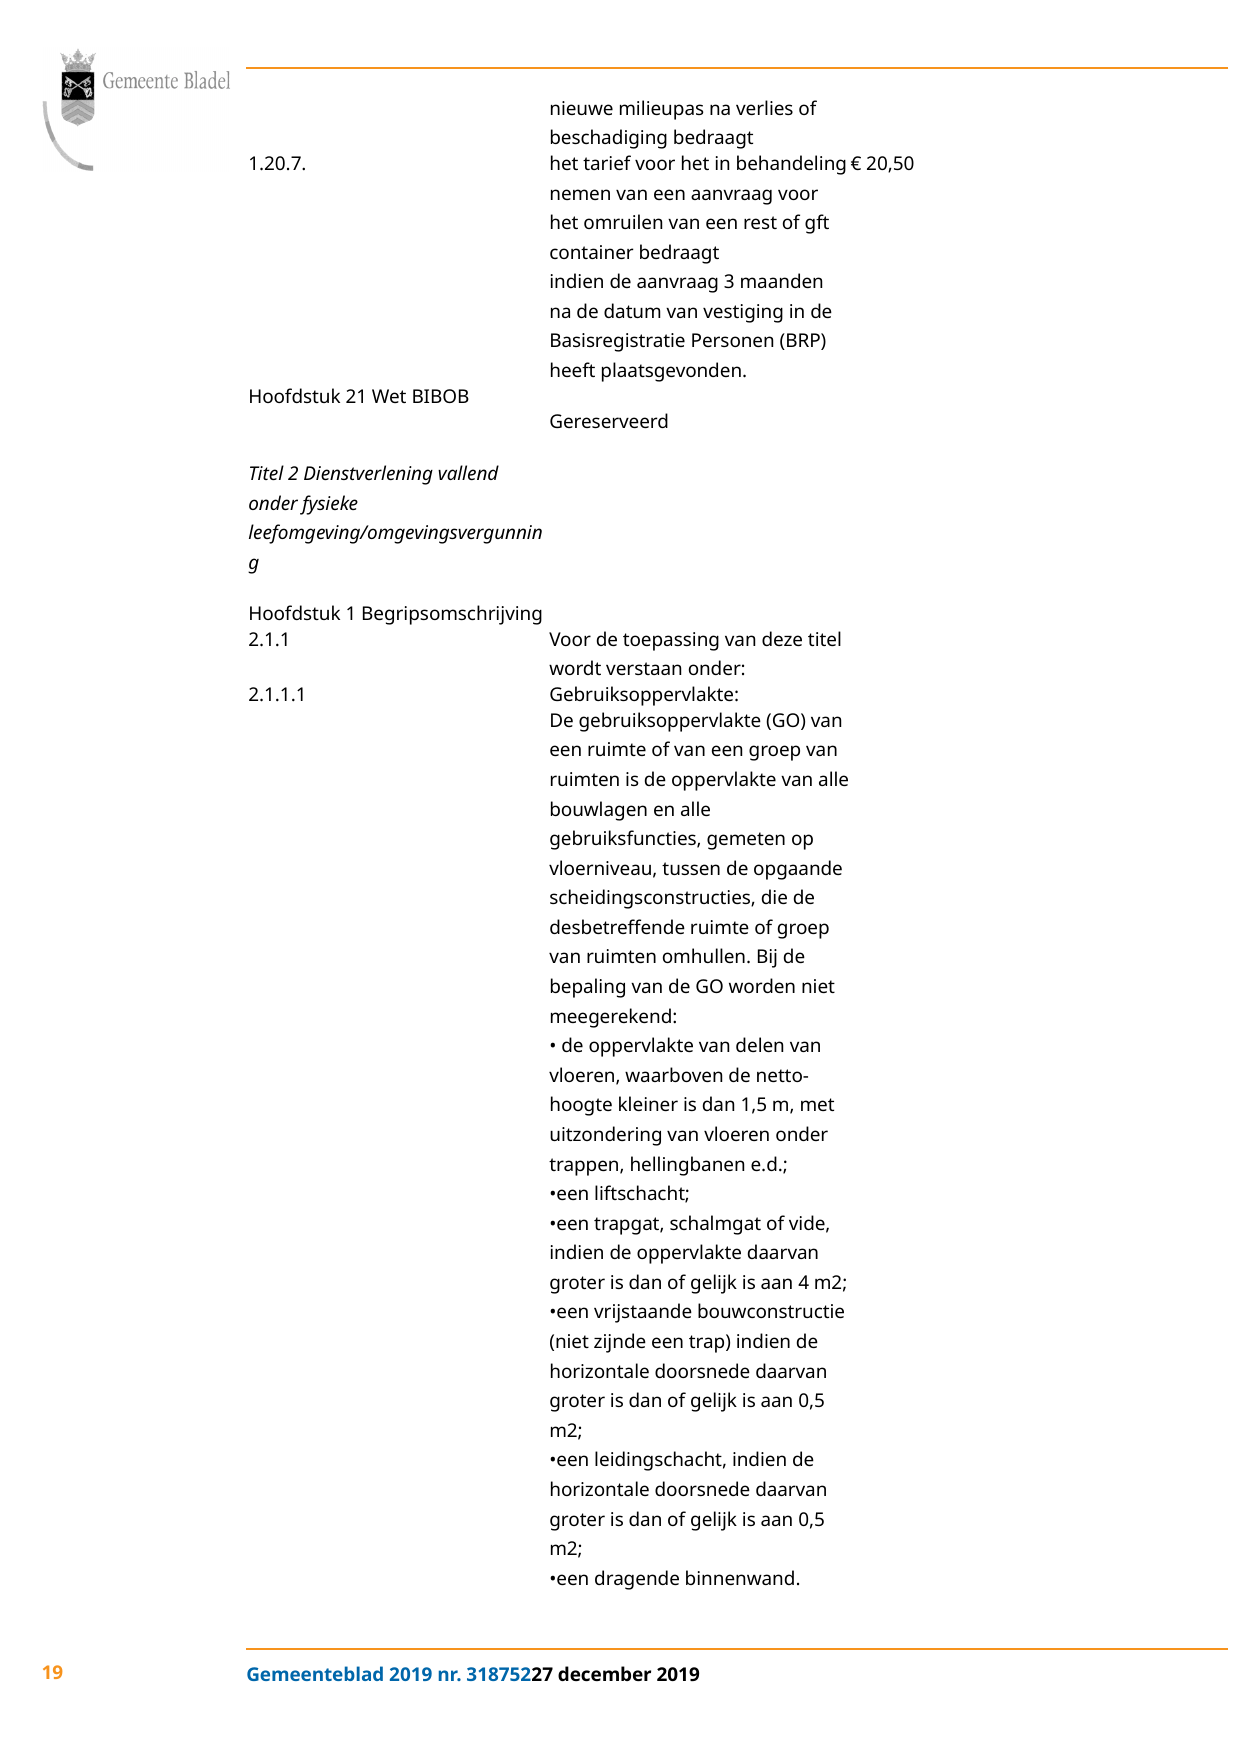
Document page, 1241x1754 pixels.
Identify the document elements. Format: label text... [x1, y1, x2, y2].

table_cell [850, 681, 1152, 707]
table_cell [248, 409, 549, 434]
table_cell [850, 434, 1152, 460]
table_cell [850, 95, 1152, 150]
table_cell Hoofdstuk 21 Wet BIBOB [248, 383, 549, 409]
table_cell [248, 575, 549, 600]
table_cell Gereserveerd [549, 409, 850, 434]
table_cell [248, 707, 549, 1591]
table_cell nieuwe milieupas na verlies of beschadiging bedraagt [549, 95, 850, 150]
table_cell het tarief voor het in behandeling nemen van een aanvraag voor het omruilen van een rest of gft container bedraagt indien de aanvraag 3 maanden na de datum van vestiging in de Basisregistratie Personen (BRP) heeft plaatsgevonden. [549, 150, 850, 383]
table_cell 1.20.7. [248, 150, 549, 383]
table_cell Gebruiksoppervlakte: [549, 681, 850, 707]
table_cell [248, 95, 549, 150]
table_cell [248, 434, 549, 460]
table_cell 2.1.1 [248, 626, 549, 681]
table_cell [850, 707, 1152, 1591]
table_cell Voor de toepassing van deze titel wordt verstaan onder: [549, 626, 850, 681]
table_cell [549, 434, 850, 460]
table_cell [850, 575, 1152, 600]
table_cell Titel 2 Dienstverlening vallend onder fysieke leefomgeving/omgevingsvergunning [248, 460, 549, 574]
table_cell [850, 626, 1152, 681]
table_cell [850, 409, 1152, 434]
picture [41, 47, 231, 172]
table_cell [549, 575, 850, 600]
table_cell Hoofdstuk 1 Begripsomschrijving [248, 600, 549, 626]
table_cell € 20,50 [850, 150, 1152, 383]
table_cell 2.1.1.1 [248, 681, 549, 707]
table_cell De gebruiksoppervlakte (GO) van een ruimte of van een groep van ruimten is de oppervlakte van alle bouwlagen en alle gebruiksfuncties, gemeten op vloerniveau, tussen de opgaande scheidingsconstructies, die de desbetreffende ruimte of groep van ruimten omhullen. Bij de bepaling van de GO worden niet meegerekend: • de oppervlakte van delen van vloeren, waarboven de netto-hoogte kleiner is dan 1,5 m, met uitzondering van vloeren onder trappen, hellingbanen e.d.; •een liftschacht; •een trapgat, schalmgat of vide, indien de oppervlakte daarvan groter is dan of gelijk is aan 4 m2; •een vrijstaande bouwconstructie (niet zijnde een trap) indien de horizontale doorsnede daarvan groter is dan of gelijk is aan 0,5 m2; •een leidingschacht, indien de horizontale doorsnede daarvan groter is dan of gelijk is aan 0,5 m2; •een dragende binnenwand. [549, 707, 850, 1591]
